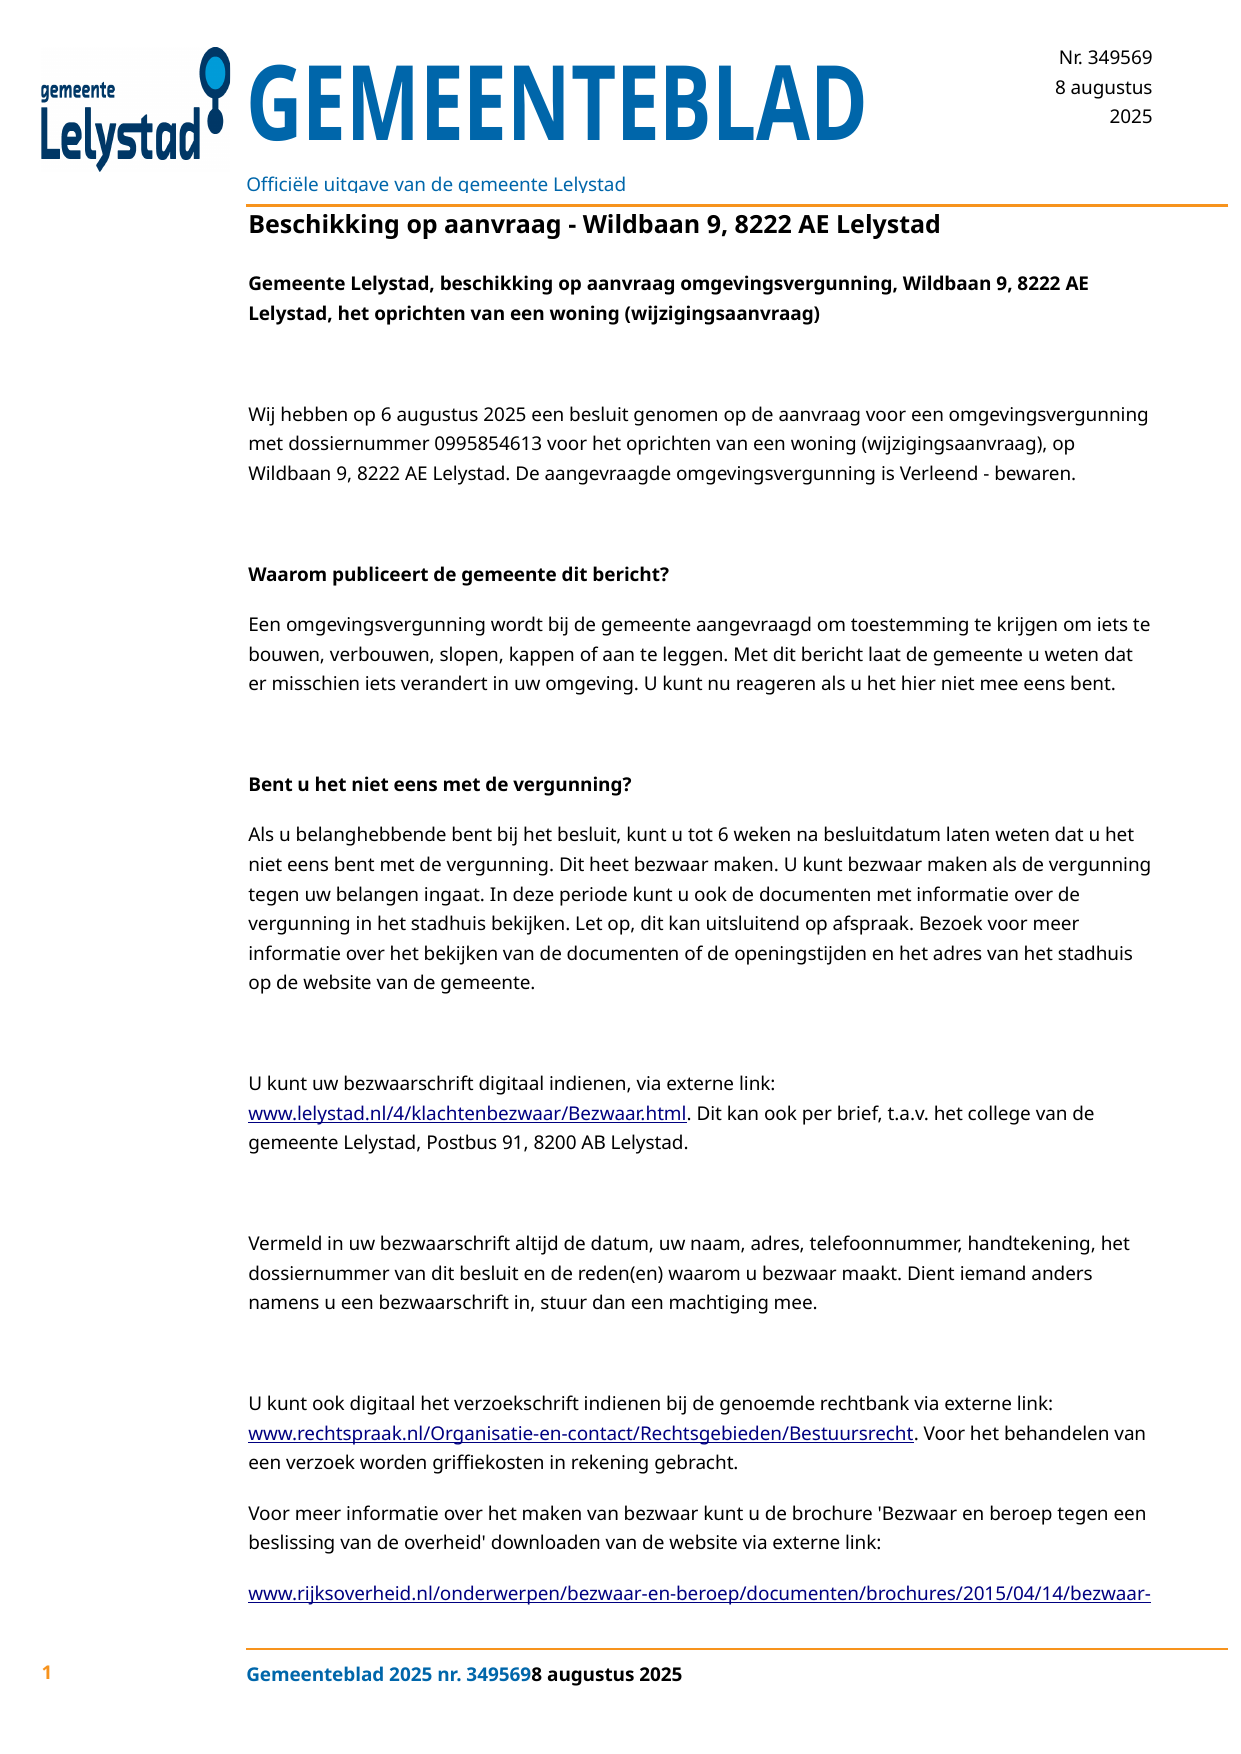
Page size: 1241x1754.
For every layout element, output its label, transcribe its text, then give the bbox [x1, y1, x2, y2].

text Een omgevingsvergunning wordt bij de gemeente aangevraagd om toestemming te krijgen om iets te bouwen, verbouwen, slopen, kappen of aan te leggen. Met dit bericht laat de gemeente u weten dat er misschien iets verandert in uw omgeving. U kunt nu reageren als u het hier niet mee eens bent. [248, 611, 1152, 696]
text Bent u het niet eens met de vergunning? [248, 771, 1152, 797]
text Vermeld in uw bezwaarschrift altijd de datum, uw naam, adres, telefoonnummer, handtekening, het dossiernummer van dit besluit en de reden(en) waarom u bezwaar maakt. Dient iemand anders namens u een bezwaarschrift in, stuur dan een machtiging mee. [248, 1230, 1152, 1315]
text Beschikking op aanvraag - Wildbaan 9, 8222 AE Lelystad [248, 207, 1152, 241]
text U kunt ook digitaal het verzoekschrift indienen bij de genoemde rechtbank via externe link: www.rechtspraak.nl/Organisatie-en-contact/Rechtsgebieden/Bestuursrecht. Voor het behandelen van een verzoek worden griffiekosten in rekening gebracht. [248, 1390, 1152, 1475]
picture [41, 47, 231, 172]
text Als u belanghebbende bent bij het besluit, kunt u tot 6 weken na besluitdatum laten weten dat u het niet eens bent met de vergunning. Dit heet bezwaar maken. U kunt bezwaar maken als de vergunning tegen uw belangen ingaat. In deze periode kunt u ook de documenten met informatie over de vergunning in het stadhuis bekijken. Let op, dit kan uitsluitend op afspraak. Bezoek voor meer informatie over het bekijken van de documenten of de openingstijden en het adres van het stadhuis op de website van de gemeente. [248, 822, 1152, 995]
text www.rijksoverheid.nl/onderwerpen/bezwaar-en-beroep/documenten/brochures/2015/04/14/bezwaar- [248, 1580, 1152, 1606]
text Waarom publiceert de gemeente dit bericht? [248, 561, 1152, 586]
text Wij hebben op 6 augustus 2025 een besluit genomen op de aanvraag voor een omgevingsvergunning met dossiernummer 0995854613 voor het oprichten van een woning (wijzigingsaanvraag), op Wildbaan 9, 8222 AE Lelystad. De aangevraagde omgevingsvergunning is Verleend - bewaren. [248, 401, 1152, 486]
text Gemeente Lelystad, beschikking op aanvraag omgevingsvergunning, Wildbaan 9, 8222 AE Lelystad, het oprichten van een woning (wijzigingsaanvraag) [248, 270, 1152, 326]
text U kunt uw bezwaarschrift digitaal indienen, via externe link: www.lelystad.nl/4/klachtenbezwaar/Bezwaar.html. Dit kan ook per brief, t.a.v. het college van de gemeente Lelystad, Postbus 91, 8200 AB Lelystad. [248, 1070, 1152, 1155]
text Voor meer informatie over het maken van bezwaar kunt u de brochure 'Bezwaar en beroep tegen een beslissing van de overheid' downloaden van de website via externe link: [248, 1500, 1152, 1555]
